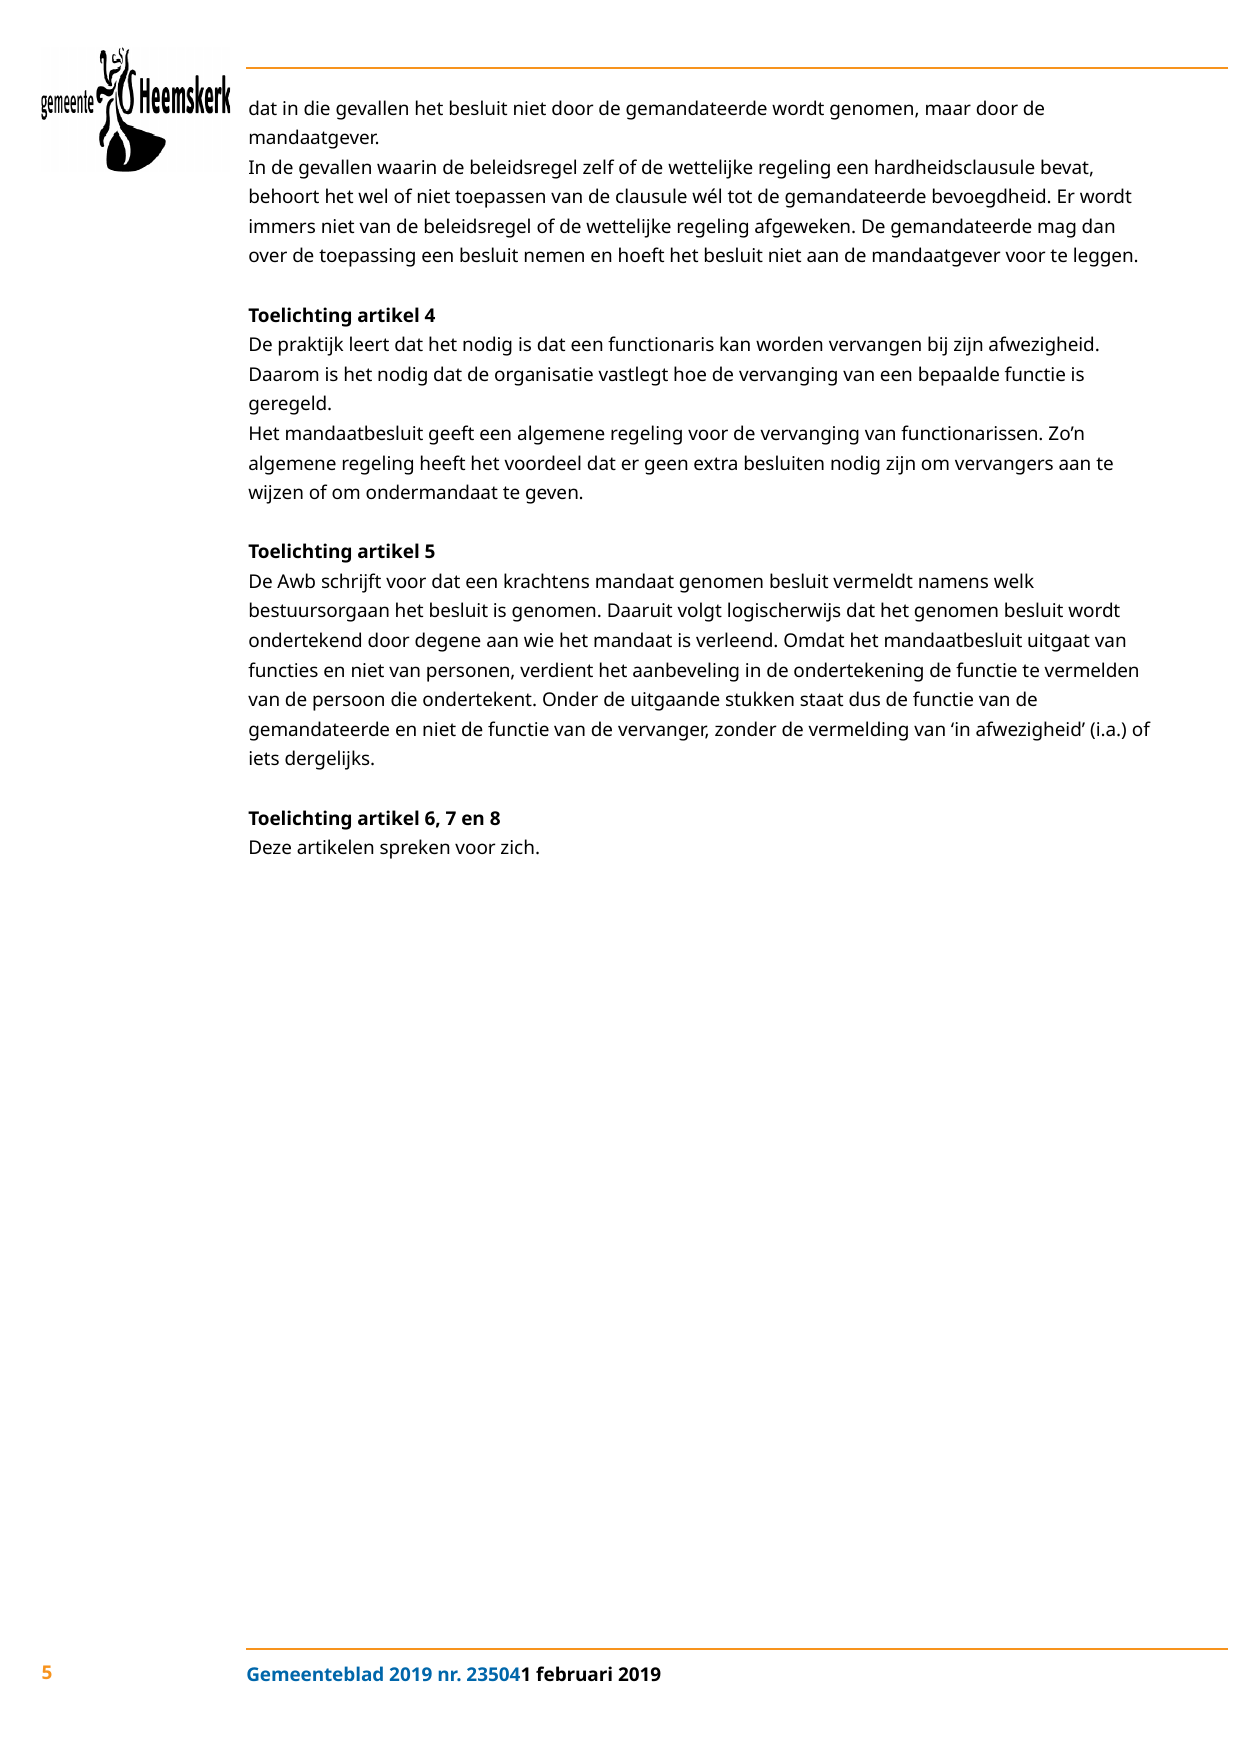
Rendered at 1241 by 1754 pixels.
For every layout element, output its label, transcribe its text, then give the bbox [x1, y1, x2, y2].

text dat in die gevallen het besluit niet door de gemandateerde wordt genomen, maar door de mandaatgever. [248, 95, 1152, 150]
text De praktijk leert dat het nodig is dat een functionaris kan worden vervangen bij zijn afwezigheid. Daarom is het nodig dat de organisatie vastlegt hoe de vervanging van een bepaalde functie is geregeld. [248, 331, 1152, 416]
text Toelichting artikel 4 [248, 302, 1152, 328]
text Deze artikelen spreken voor zich. [248, 834, 1152, 860]
text De Awb schrijft voor dat een krachtens mandaat genomen besluit vermeldt namens welk bestuursorgaan het besluit is genomen. Daaruit volgt logischerwijs dat het genomen besluit wordt ondertekend door degene aan wie het mandaat is verleend. Omdat het mandaatbesluit uitgaat van functies en niet van personen, verdient het aanbeveling in de ondertekening de functie te vermelden van de persoon die ondertekent. Onder de uitgaande stukken staat dus de functie van de gemandateerde en niet de functie van de vervanger, zonder de vermelding van ‘in afwezigheid’ (i.a.) of iets dergelijks. [248, 568, 1152, 771]
text Toelichting artikel 6, 7 en 8 [248, 805, 1152, 831]
text In de gevallen waarin de beleidsregel zelf of de wettelijke regeling een hardheidsclausule bevat, behoort het wel of niet toepassen van de clausule wél tot de gemandateerde bevoegdheid. Er wordt immers niet van de beleidsregel of de wettelijke regeling afgeweken. De gemandateerde mag dan over de toepassing een besluit nemen en hoeft het besluit niet aan de mandaatgever voor te leggen. [248, 154, 1152, 268]
picture [41, 47, 231, 172]
text Toelichting artikel 5 [248, 538, 1152, 564]
text Het mandaatbesluit geeft een algemene regeling voor de vervanging van functionarissen. Zo’n algemene regeling heeft het voordeel dat er geen extra besluiten nodig zijn om vervangers aan te wijzen of om ondermandaat te geven. [248, 420, 1152, 505]
